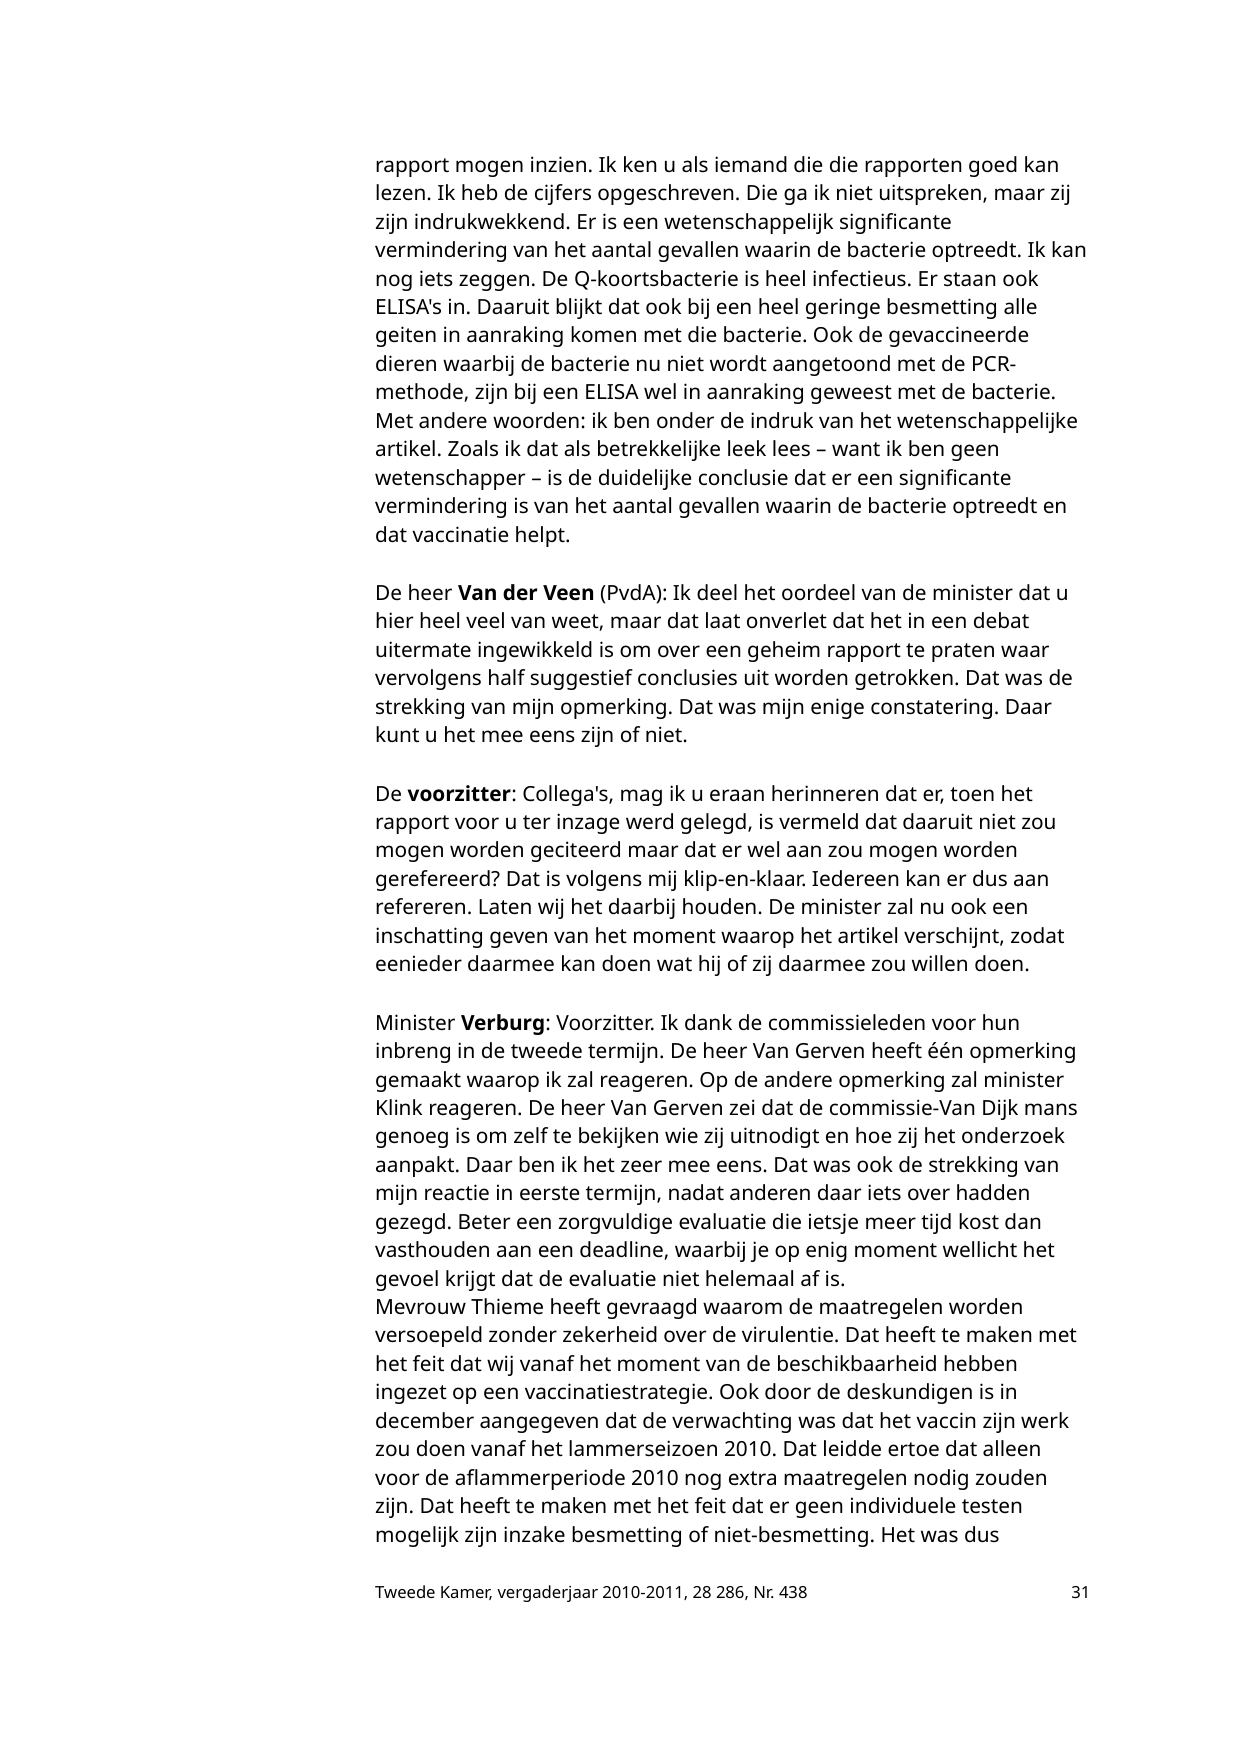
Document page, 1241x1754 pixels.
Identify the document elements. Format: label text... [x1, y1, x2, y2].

text Mevrouw Thieme heeft gevraagd waarom de maatregelen worden versoepeld zonder zekerheid over de virulentie. Dat heeft te maken met het feit dat wij vanaf het moment van de beschikbaarheid hebben ingezet op een vaccinatiestrategie. Ook door de deskundigen is in december aangegeven dat de verwachting was dat het vaccin zijn werk zou doen vanaf het lammerseizoen 2010. Dat leidde ertoe dat alleen voor de aflammerperiode 2010 nog extra maatregelen nodig zouden zijn. Dat heeft te maken met het feit dat er geen individuele testen mogelijk zijn inzake besmetting of niet-besmetting. Het was dus [375, 1292, 1090, 1548]
text rapport mogen inzien. Ik ken u als iemand die die rapporten goed kan lezen. Ik heb de cijfers opgeschreven. Die ga ik niet uitspreken, maar zij zijn indrukwekkend. Er is een wetenschappelijk significante vermindering van het aantal gevallen waarin de bacterie optreedt. Ik kan nog iets zeggen. De Q-koortsbacterie is heel infectieus. Er staan ook ELISA's in. Daaruit blijkt dat ook bij een heel geringe besmetting alle geiten in aanraking komen met die bacterie. Ook de gevaccineerde dieren waarbij de bacterie nu niet wordt aangetoond met de PCR-methode, zijn bij een ELISA wel in aanraking geweest met de bacterie. Met andere woorden: ik ben onder de indruk van het wetenschappelijke artikel. Zoals ik dat als betrekkelijke leek lees – want ik ben geen wetenschapper – is de duidelijke conclusie dat er een significante vermindering is van het aantal gevallen waarin de bacterie optreedt en dat vaccinatie helpt. [375, 150, 1090, 548]
text De voorzitter: Collega's, mag ik u eraan herinneren dat er, toen het rapport voor u ter inzage werd gelegd, is vermeld dat daaruit niet zou mogen worden geciteerd maar dat er wel aan zou mogen worden gerefereerd? Dat is volgens mij klip-en-klaar. Iedereen kan er dus aan refereren. Laten wij het daarbij houden. De minister zal nu ook een inschatting geven van het moment waarop het artikel verschijnt, zodat eenieder daarmee kan doen wat hij of zij daarmee zou willen doen. [375, 779, 1090, 978]
text Minister Verburg: Voorzitter. Ik dank de commissieleden voor hun inbreng in de tweede termijn. De heer Van Gerven heeft één opmerking gemaakt waarop ik zal reageren. Op de andere opmerking zal minister Klink reageren. De heer Van Gerven zei dat de commissie-Van Dijk mans genoeg is om zelf te bekijken wie zij uitnodigt en hoe zij het onderzoek aanpakt. Daar ben ik het zeer mee eens. Dat was ook de strekking van mijn reactie in eerste termijn, nadat anderen daar iets over hadden gezegd. Beter een zorgvuldige evaluatie die ietsje meer tijd kost dan vasthouden aan een deadline, waarbij je op enig moment wellicht het gevoel krijgt dat de evaluatie niet helemaal af is. [375, 1008, 1090, 1292]
text De heer Van der Veen (PvdA): Ik deel het oordeel van de minister dat u hier heel veel van weet, maar dat laat onverlet dat het in een debat uitermate ingewikkeld is om over een geheim rapport te praten waar vervolgens half suggestief conclusies uit worden getrokken. Dat was de strekking van mijn opmerking. Dat was mijn enige constatering. Daar kunt u het mee eens zijn of niet. [375, 578, 1090, 749]
